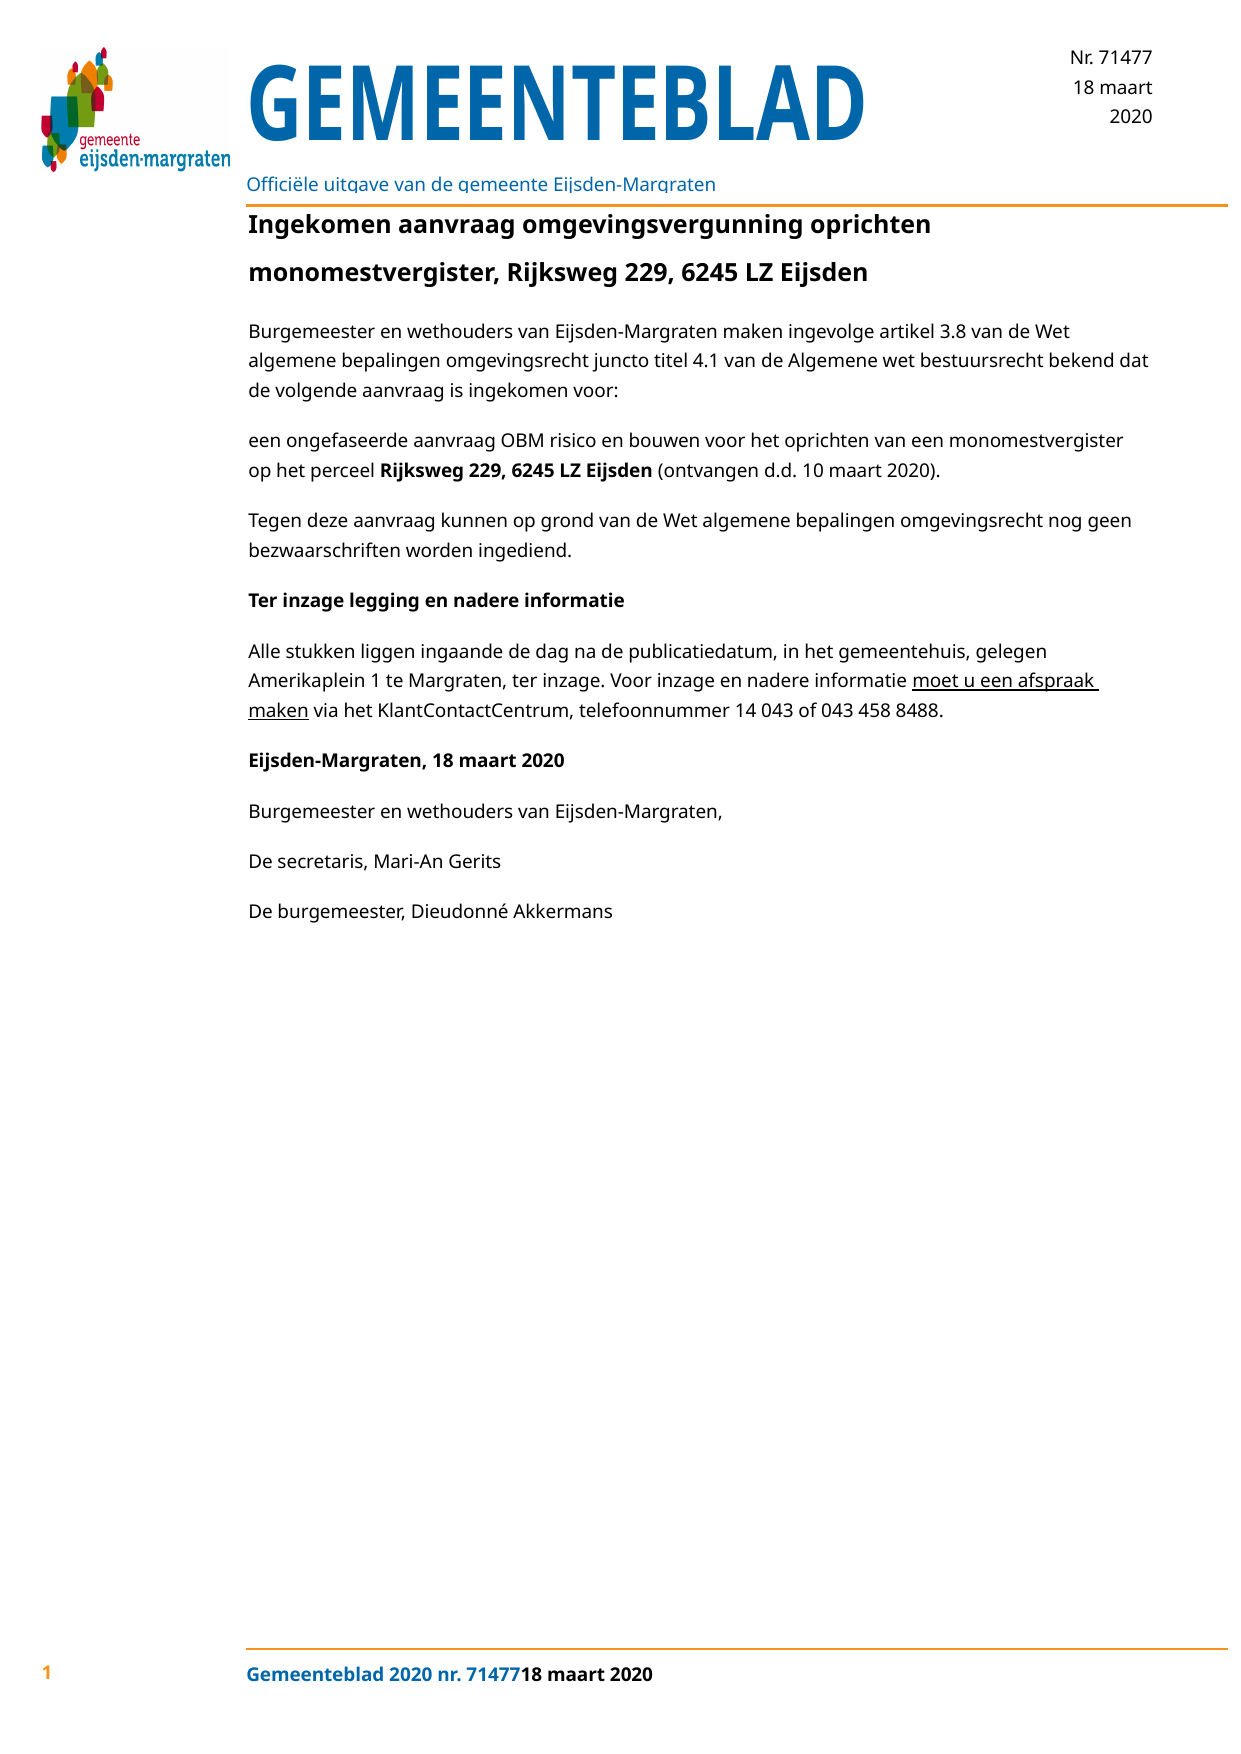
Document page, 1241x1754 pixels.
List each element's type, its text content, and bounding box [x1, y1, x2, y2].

text De burgemeester, Dieudonné Akkermans [248, 899, 1152, 924]
text Ingekomen aanvraag omgevingsvergunning oprichten monomestvergister, Rijksweg 229, 6245 LZ Eijsden [248, 207, 1152, 288]
text De secretaris, Mari-An Gerits [248, 848, 1152, 874]
text Alle stukken liggen ingaande de dag na de publicatiedatum, in het gemeentehuis, gelegen Amerikaplein 1 te Margraten, ter inzage. Voor inzage en nadere informatie moet u een afspraak maken via het KlantContactCentrum, telefoonnummer 14 043 of 043 458 8488. [248, 638, 1152, 723]
text Tegen deze aanvraag kunnen op grond van de Wet algemene bepalingen omgevingsrecht nog geen bezwaarschriften worden ingediend. [248, 507, 1152, 563]
picture [41, 47, 231, 172]
text Eijsden-Margraten, 18 maart 2020 [248, 747, 1152, 773]
text een ongefaseerde aanvraag OBM risico en bouwen voor het oprichten van een monomestvergister op het perceel Rijksweg 229, 6245 LZ Eijsden (ontvangen d.d. 10 maart 2020). [248, 427, 1152, 483]
text Burgemeester en wethouders van Eijsden-Margraten maken ingevolge artikel 3.8 van de Wet algemene bepalingen omgevingsrecht juncto titel 4.1 van de Algemene wet bestuursrecht bekend dat de volgende aanvraag is ingekomen voor: [248, 318, 1152, 403]
text Ter inzage legging en nadere informatie [248, 587, 1152, 613]
text Burgemeester en wethouders van Eijsden-Margraten, [248, 798, 1152, 824]
